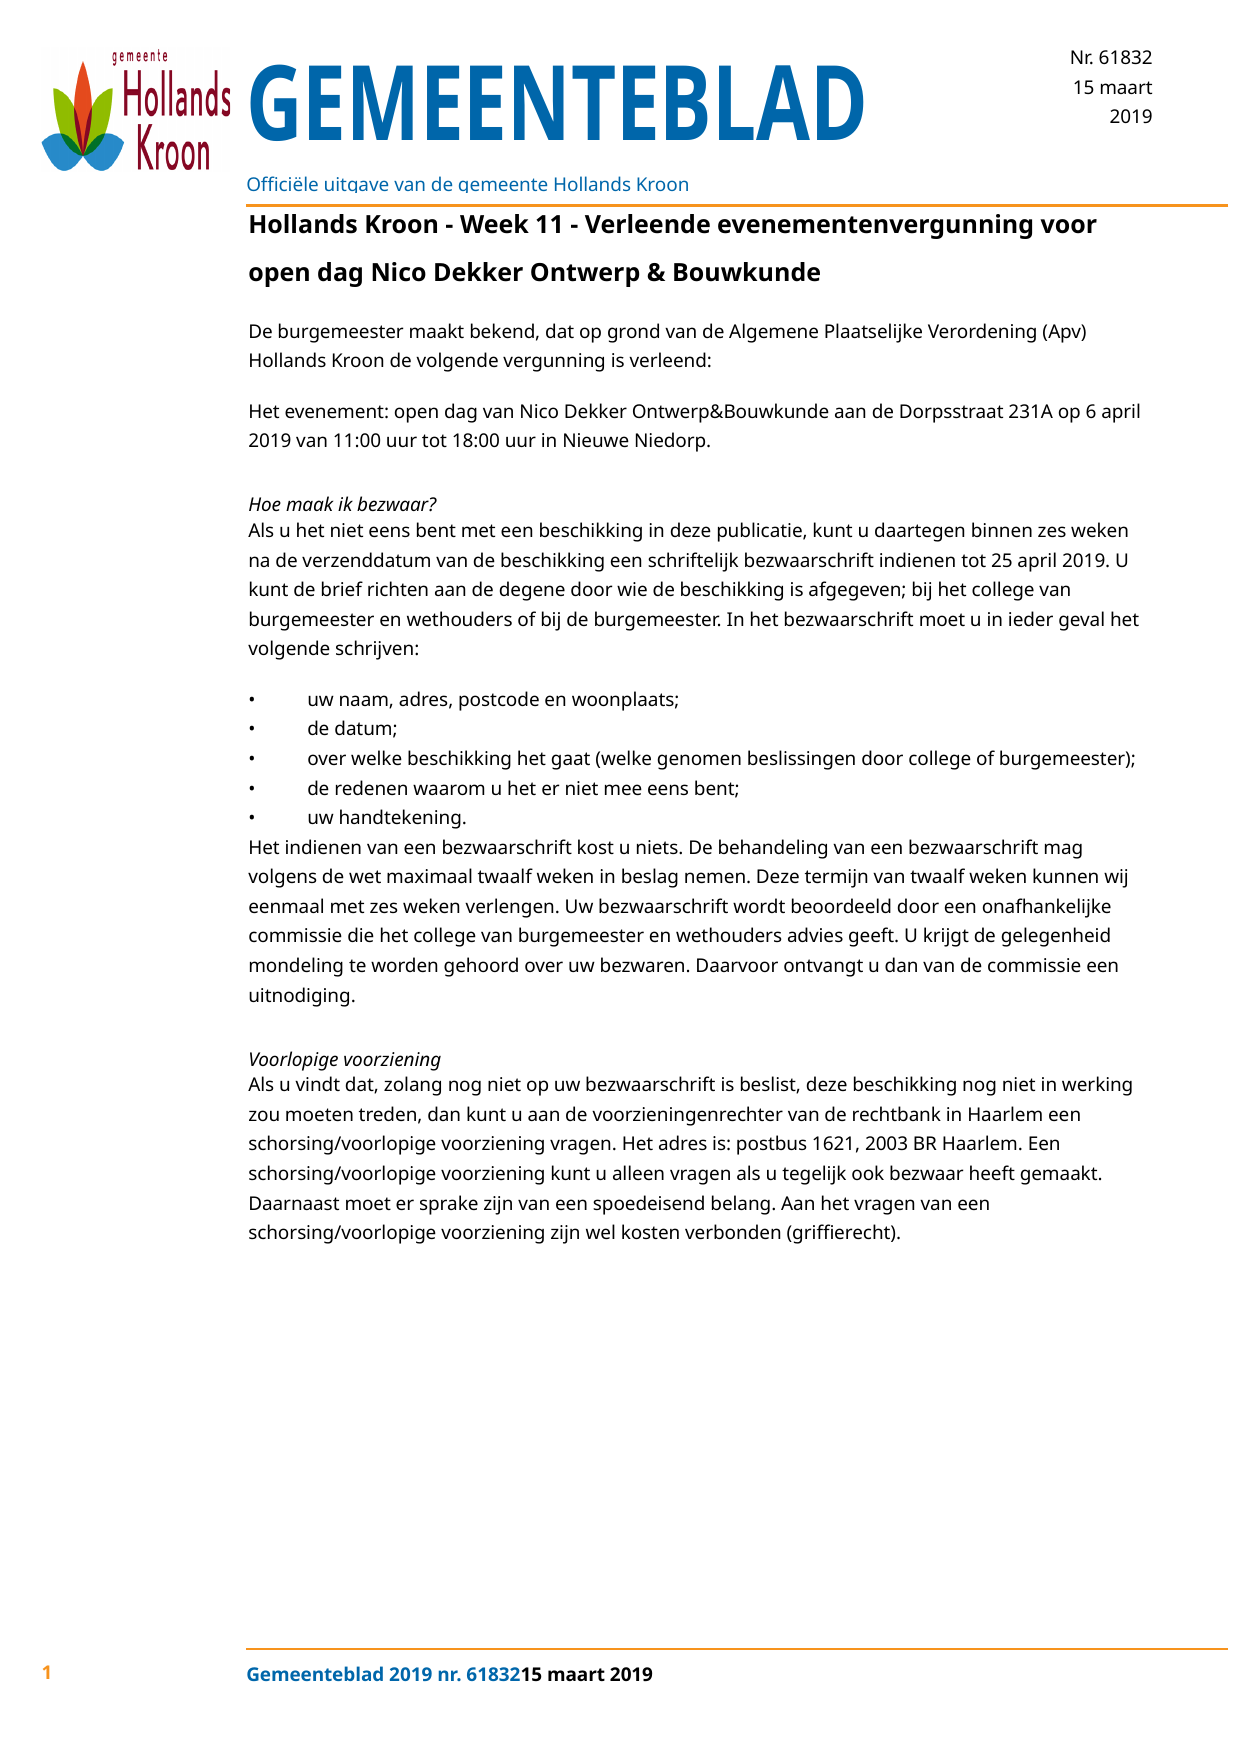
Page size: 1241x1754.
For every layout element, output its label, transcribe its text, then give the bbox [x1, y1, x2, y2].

picture [41, 47, 231, 172]
list de redenen waarom u het er niet mee eens bent; [248, 775, 1152, 800]
text Als u vindt dat, zolang nog niet op uw bezwaarschrift is beslist, deze beschikking nog niet in werking zou moeten treden, dan kunt u aan de voorzieningenrechter van de rechtbank in Haarlem een schorsing/voorlopige voorziening vragen. Het adres is: postbus 1621, 2003 BR Haarlem. Een schorsing/voorlopige voorziening kunt u alleen vragen als u tegelijk ook bezwaar heeft gemaakt. Daarnaast moet er sprake zijn van een spoedeisend belang. Aan het vragen van een schorsing/voorlopige voorziening zijn wel kosten verbonden (griffierecht). [248, 1071, 1152, 1245]
list uw naam, adres, postcode en woonplaats; [248, 686, 1152, 712]
text Voorlopige voorziening [248, 1046, 1152, 1071]
text Hoe maak ik bezwaar? [248, 491, 1152, 517]
text Het evenement: open dag van Nico Dekker Ontwerp&Bouwkunde aan de Dorpsstraat 231A op 6 april 2019 van 11:00 uur tot 18:00 uur in Nieuwe Niedorp. [248, 398, 1152, 453]
text De burgemeester maakt bekend, dat op grond van de Algemene Plaatselijke Verordening (Apv) Hollands Kroon de volgende vergunning is verleend: [248, 318, 1152, 373]
list over welke beschikking het gaat (welke genomen beslissingen door college of burgemeester); [248, 745, 1152, 771]
text Het indienen van een bezwaarschrift kost u niets. De behandeling van een bezwaarschrift mag volgens de wet maximaal twaalf weken in beslag nemen. Deze termijn van twaalf weken kunnen wij eenmaal met zes weken verlengen. Uw bezwaarschrift wordt beoordeeld door een onafhankelijke commissie die het college van burgemeester en wethouders advies geeft. U krijgt de gelegenheid mondeling te worden gehoord over uw bezwaren. Daarvoor ontvangt u dan van de commissie een uitnodiging. [248, 834, 1152, 1007]
list de datum; [248, 716, 1152, 741]
text Hollands Kroon - Week 11 - Verleende evenementenvergunning voor open dag Nico Dekker Ontwerp & Bouwkunde [248, 207, 1152, 288]
list uw handtekening. [248, 804, 1152, 830]
text Als u het niet eens bent met een beschikking in deze publicatie, kunt u daartegen binnen zes weken na de verzenddatum van de beschikking een schriftelijk bezwaarschrift indienen tot 25 april 2019. U kunt de brief richten aan de degene door wie de beschikking is afgegeven; bij het college van burgemeester en wethouders of bij de burgemeester. In het bezwaarschrift moet u in ieder geval het volgende schrijven: [248, 517, 1152, 661]
